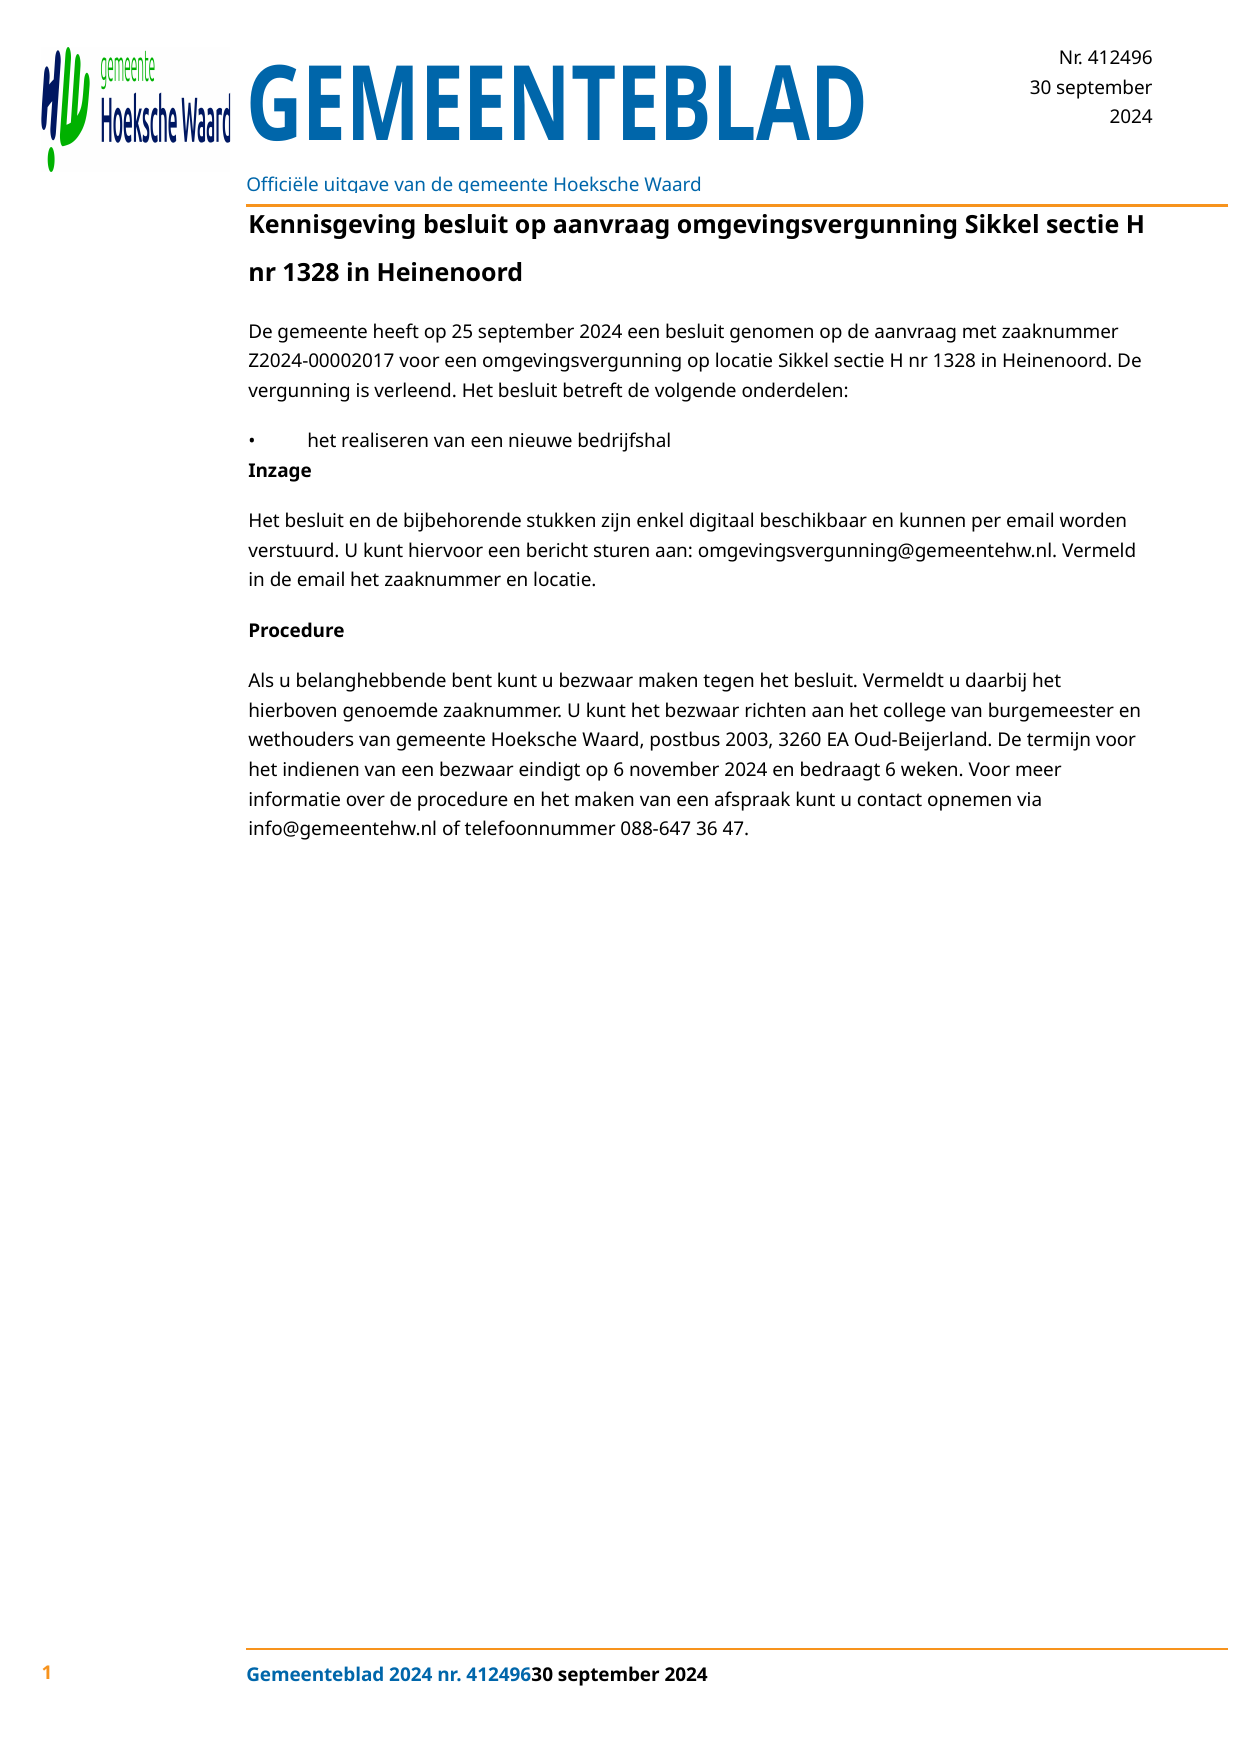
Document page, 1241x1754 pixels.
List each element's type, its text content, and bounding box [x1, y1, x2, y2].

picture [41, 47, 231, 172]
text Kennisgeving besluit op aanvraag omgevingsvergunning Sikkel sectie H nr 1328 in Heinenoord [248, 207, 1152, 288]
text Procedure [248, 617, 1152, 643]
text Als u belanghebbende bent kunt u bezwaar maken tegen het besluit. Vermeldt u daarbij het hierboven genoemde zaaknummer. U kunt het bezwaar richten aan het college van burgemeester en wethouders van gemeente Hoeksche Waard, postbus 2003, 3260 EA Oud-Beijerland. De termijn voor het indienen van een bezwaar eindigt op 6 november 2024 en bedraagt 6 weken. Voor meer informatie over de procedure en het maken van een afspraak kunt u contact opnemen via info@gemeentehw.nl of telefoonnummer 088-647 36 47. [248, 667, 1152, 841]
text De gemeente heeft op 25 september 2024 een besluit genomen op de aanvraag met zaaknummer Z2024-00002017 voor een omgevingsvergunning op locatie Sikkel sectie H nr 1328 in Heinenoord. De vergunning is verleend. Het besluit betreft de volgende onderdelen: [248, 318, 1152, 403]
text Het besluit en de bijbehorende stukken zijn enkel digitaal beschikbaar en kunnen per email worden verstuurd. U kunt hiervoor een bericht sturen aan: omgevingsvergunning@gemeentehw.nl. Vermeld in de email het zaaknummer en locatie. [248, 507, 1152, 592]
list het realiseren van een nieuwe bedrijfshal [248, 427, 1152, 453]
text Inzage [248, 457, 1152, 483]
